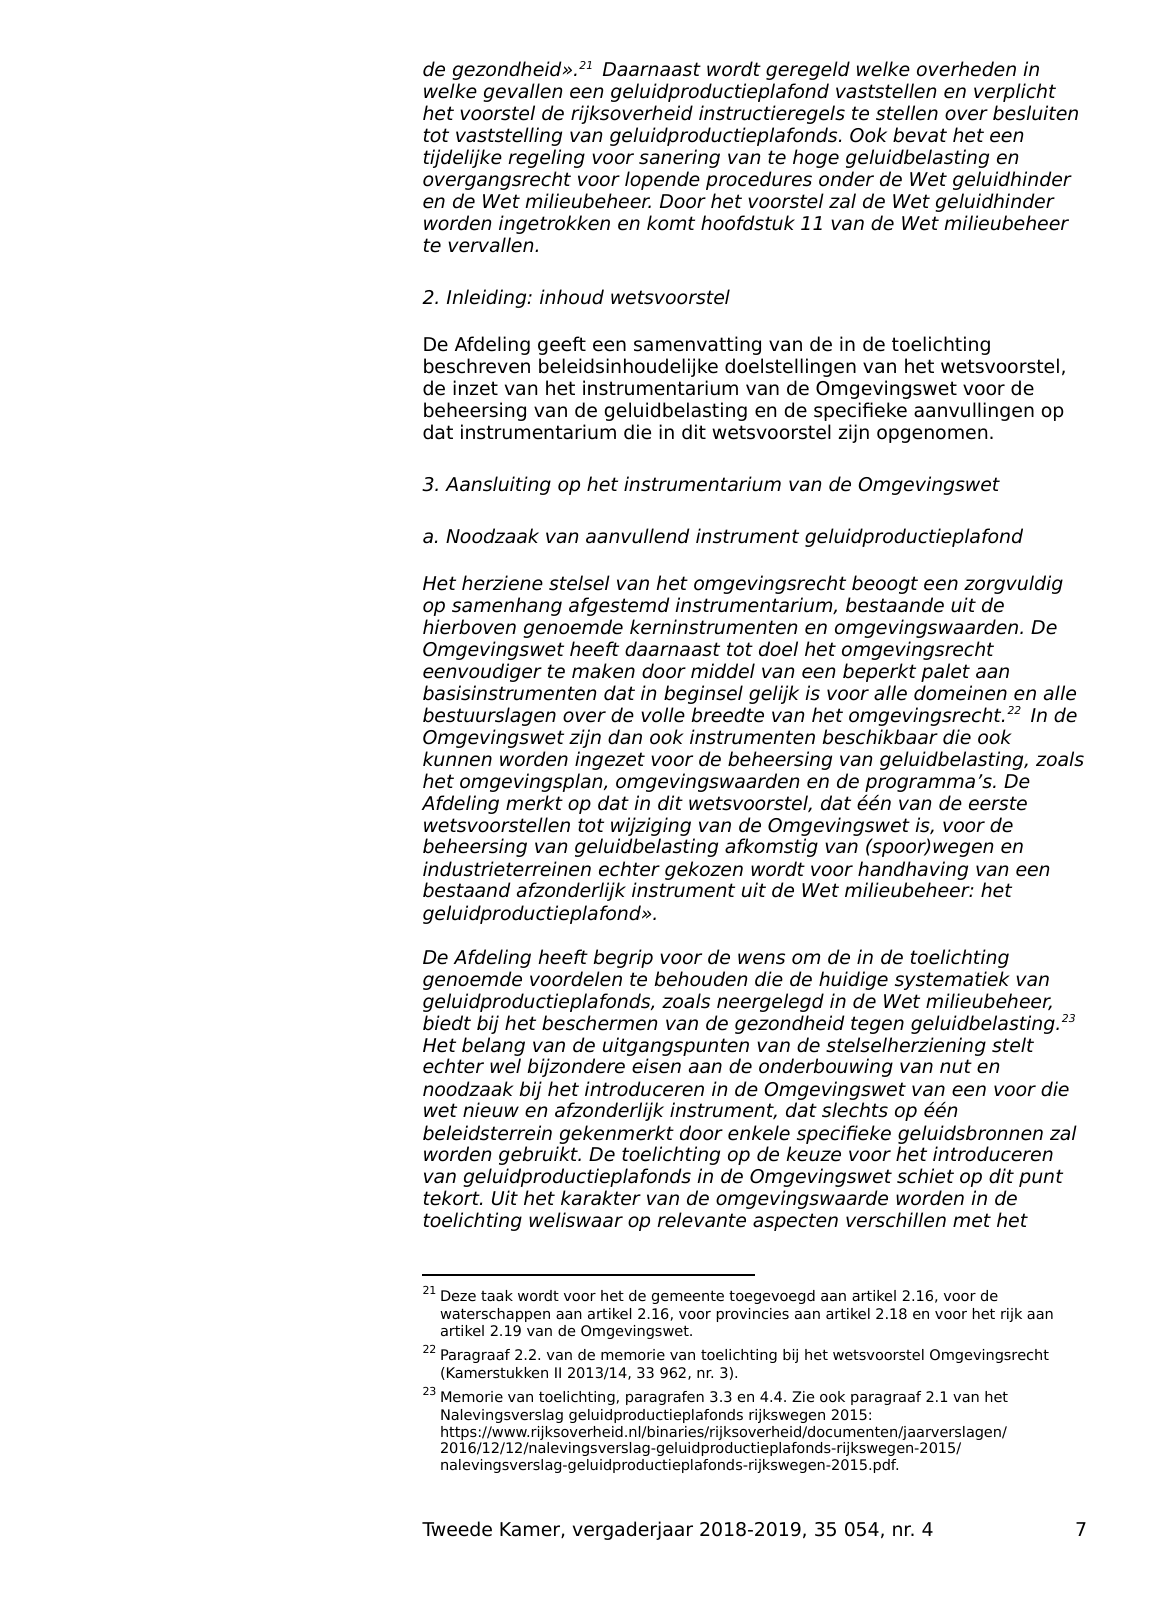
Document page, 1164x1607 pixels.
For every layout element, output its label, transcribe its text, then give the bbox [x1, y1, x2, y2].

text Deze taak wordt voor het de gemeente toegevoegd aan artikel 2.16, voor de waterschappen aan artikel 2.16, voor provincies aan artikel 2.18 en voor het rijk aan artikel 2.19 van de Omgevingswet. [422, 1284, 1087, 1340]
text Het herziene stelsel van het omgevingsrecht beoogt een zorgvuldig op samenhang afgestemd instrumentarium, bestaande uit de hierboven genoemde kerninstrumenten en omgevingswaarden. De Omgevingswet heeft daarnaast tot doel het omgevingsrecht eenvoudiger te maken door middel van een beperkt palet aan basisinstrumenten dat in beginsel gelijk is voor alle domeinen en alle bestuurslagen over de volle breedte van het omgevingsrecht. In de Omgevingswet zijn dan ook instrumenten beschikbaar die ook kunnen worden ingezet voor de beheersing van geluidbelasting, zoals het omgevingsplan, omgevingswaarden en de programma’s. De Afdeling merkt op dat in dit wetsvoorstel, dat één van de eerste wetsvoorstellen tot wijziging van de Omgevingswet is, voor de beheersing van geluidbelasting afkomstig van (spoor)wegen en industrieterreinen echter gekozen wordt voor handhaving van een bestaand afzonderlijk instrument uit de Wet milieubeheer: het geluidproductieplafond». [422, 573, 1087, 924]
text Memorie van toelichting, paragrafen 3.3 en 4.4. Zie ook paragraaf 2.1 van het Nalevingsverslag geluidproductieplafonds rijkswegen 2015: https://www.rijksoverheid.nl/binaries/rijksoverheid/documenten/jaarverslagen/2016/12/12/nalevingsverslag-geluidproductieplafonds-rijkswegen-2015/nalevingsverslag-geluidproductieplafonds-rijkswegen-2015.pdf. [422, 1385, 1087, 1474]
text De Afdeling geeft een samenvatting van de in de toelichting beschreven beleidsinhoudelijke doelstellingen van het wetsvoorstel, de inzet van het instrumentarium van de Omgevingswet voor de beheersing van de geluidbelasting en de specifieke aanvullingen op dat instrumentarium die in dit wetsvoorstel zijn opgenomen. [422, 334, 1087, 444]
subtitle a. Noodzaak van aanvullend instrument geluidproductieplafond [422, 526, 1087, 548]
subtitle 2. Inleiding: inhoud wetsvoorstel [422, 287, 1087, 309]
text Paragraaf 2.2. van de memorie van toelichting bij het wetsvoorstel Omgevingsrecht (Kamerstukken II 2013/14, 33 962, nr. 3). [422, 1343, 1087, 1382]
text de gezondheid». Daarnaast wordt geregeld welke overheden in welke gevallen een geluidproductieplafond vaststellen en verplicht het voorstel de rijksoverheid instructieregels te stellen over besluiten tot vaststelling van geluidproductieplafonds. Ook bevat het een tijdelijke regeling voor sanering van te hoge geluidbelasting en overgangsrecht voor lopende procedures onder de Wet geluidhinder en de Wet milieubeheer. Door het voorstel zal de Wet geluidhinder worden ingetrokken en komt hoofdstuk 11 van de Wet milieubeheer te vervallen. [422, 59, 1087, 257]
text De Afdeling heeft begrip voor de wens om de in de toelichting genoemde voordelen te behouden die de huidige systematiek van geluidproductieplafonds, zoals neergelegd in de Wet milieubeheer, biedt bij het beschermen van de gezondheid tegen geluidbelasting. Het belang van de uitgangspunten van de stelselherziening stelt echter wel bijzondere eisen aan de onderbouwing van nut en noodzaak bij het introduceren in de Omgevingswet van een voor die wet nieuw en afzonderlijk instrument, dat slechts op één beleidsterrein gekenmerkt door enkele specifieke geluidsbronnen zal worden gebruikt. De toelichting op de keuze voor het introduceren van geluidproductieplafonds in de Omgevingswet schiet op dit punt tekort. Uit het karakter van de omgevingswaarde worden in de toelichting weliswaar op relevante aspecten verschillen met het [422, 947, 1087, 1232]
subtitle 3. Aansluiting op het instrumentarium van de Omgevingswet [422, 474, 1087, 496]
